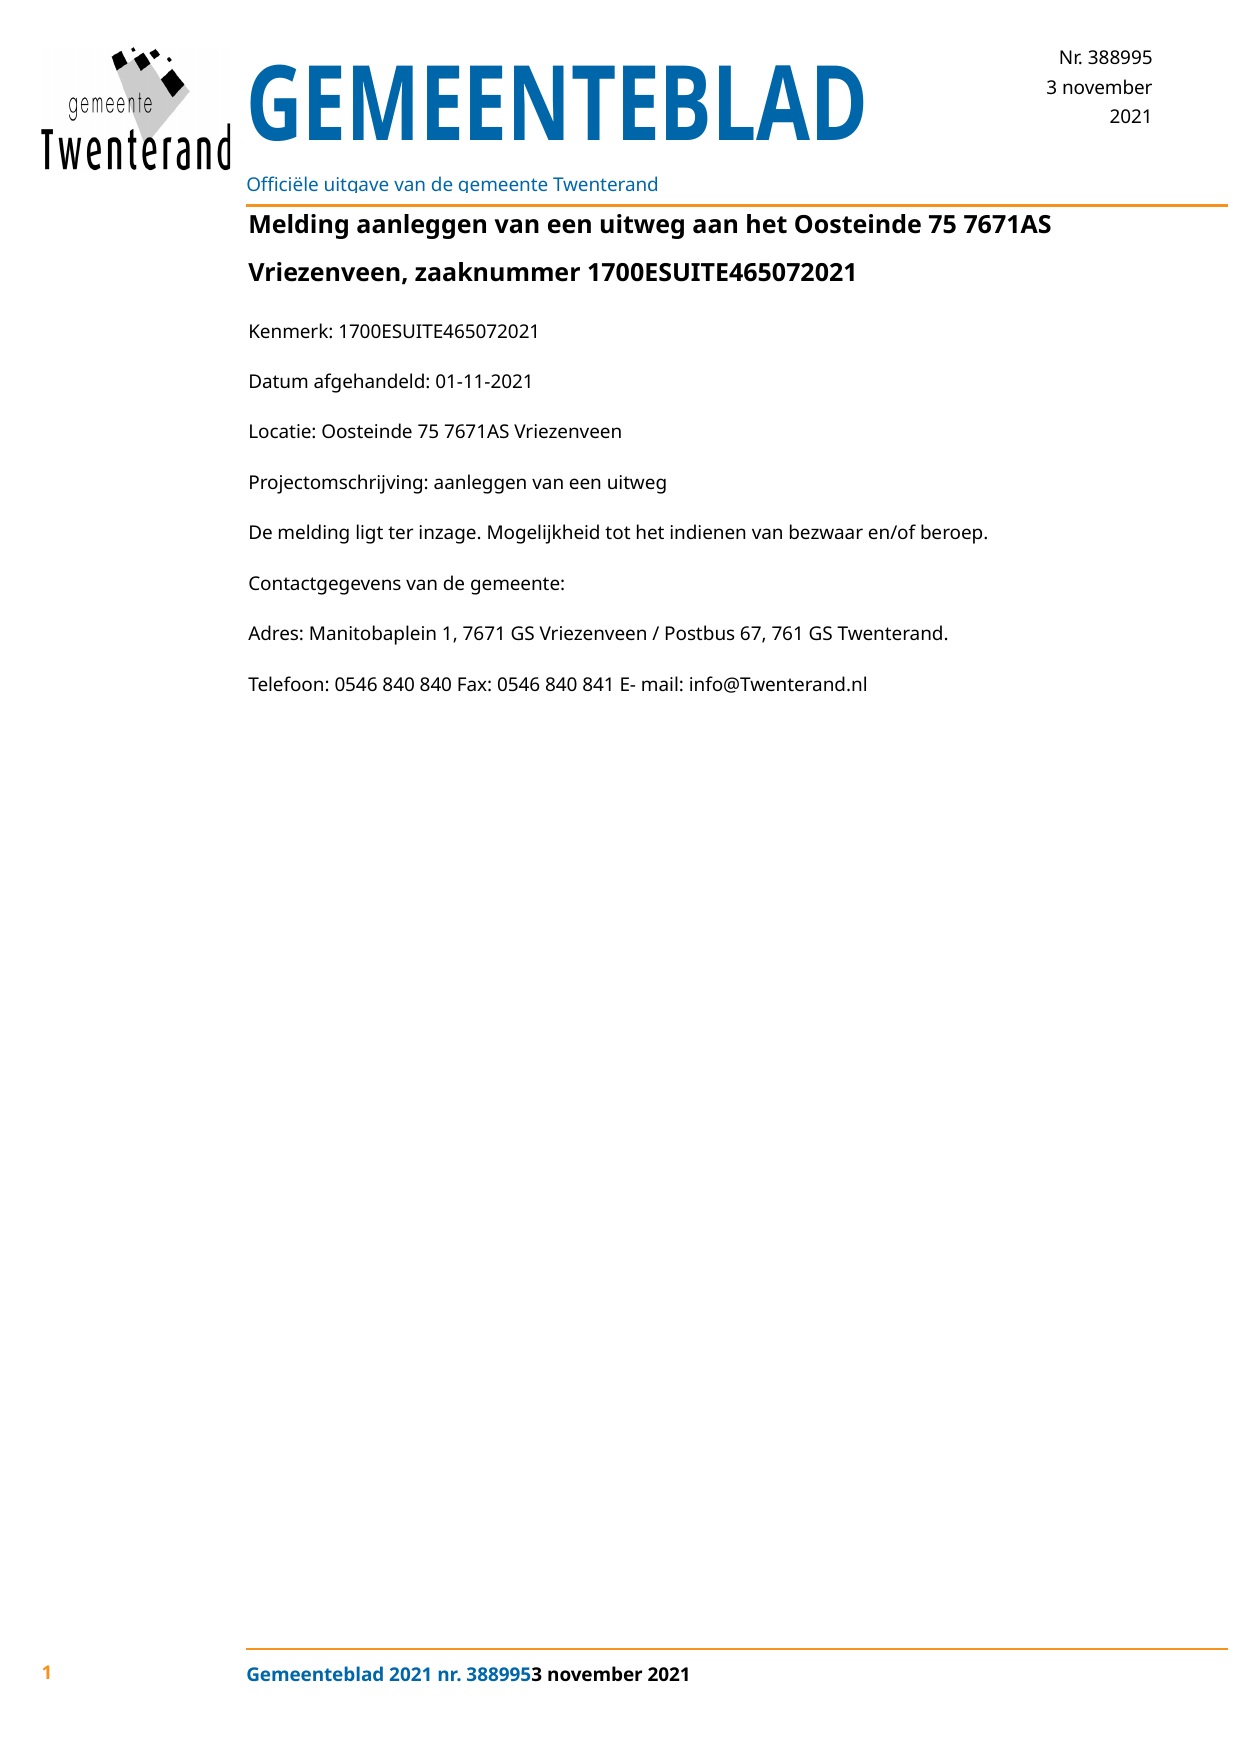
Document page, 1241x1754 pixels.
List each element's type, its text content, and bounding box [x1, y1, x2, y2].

text Telefoon: 0546 840 840 Fax: 0546 840 841 E- mail: info@Twenterand.nl [248, 671, 1152, 697]
text Kenmerk: 1700ESUITE465072021 [248, 318, 1152, 344]
text Datum afgehandeld: 01-11-2021 [248, 368, 1152, 394]
picture [41, 47, 231, 172]
text Melding aanleggen van een uitweg aan het Oosteinde 75 7671AS Vriezenveen, zaaknummer 1700ESUITE465072021 [248, 207, 1152, 288]
text Locatie: Oosteinde 75 7671AS Vriezenveen [248, 419, 1152, 444]
text Contactgegevens van de gemeente: [248, 570, 1152, 596]
text Adres: Manitobaplein 1, 7671 GS Vriezenveen / Postbus 67, 761 GS Twenterand. [248, 620, 1152, 646]
text Projectomschrijving: aanleggen van een uitweg [248, 469, 1152, 495]
text De melding ligt ter inzage. Mogelijkheid tot het indienen van bezwaar en/of beroep. [248, 519, 1152, 545]
